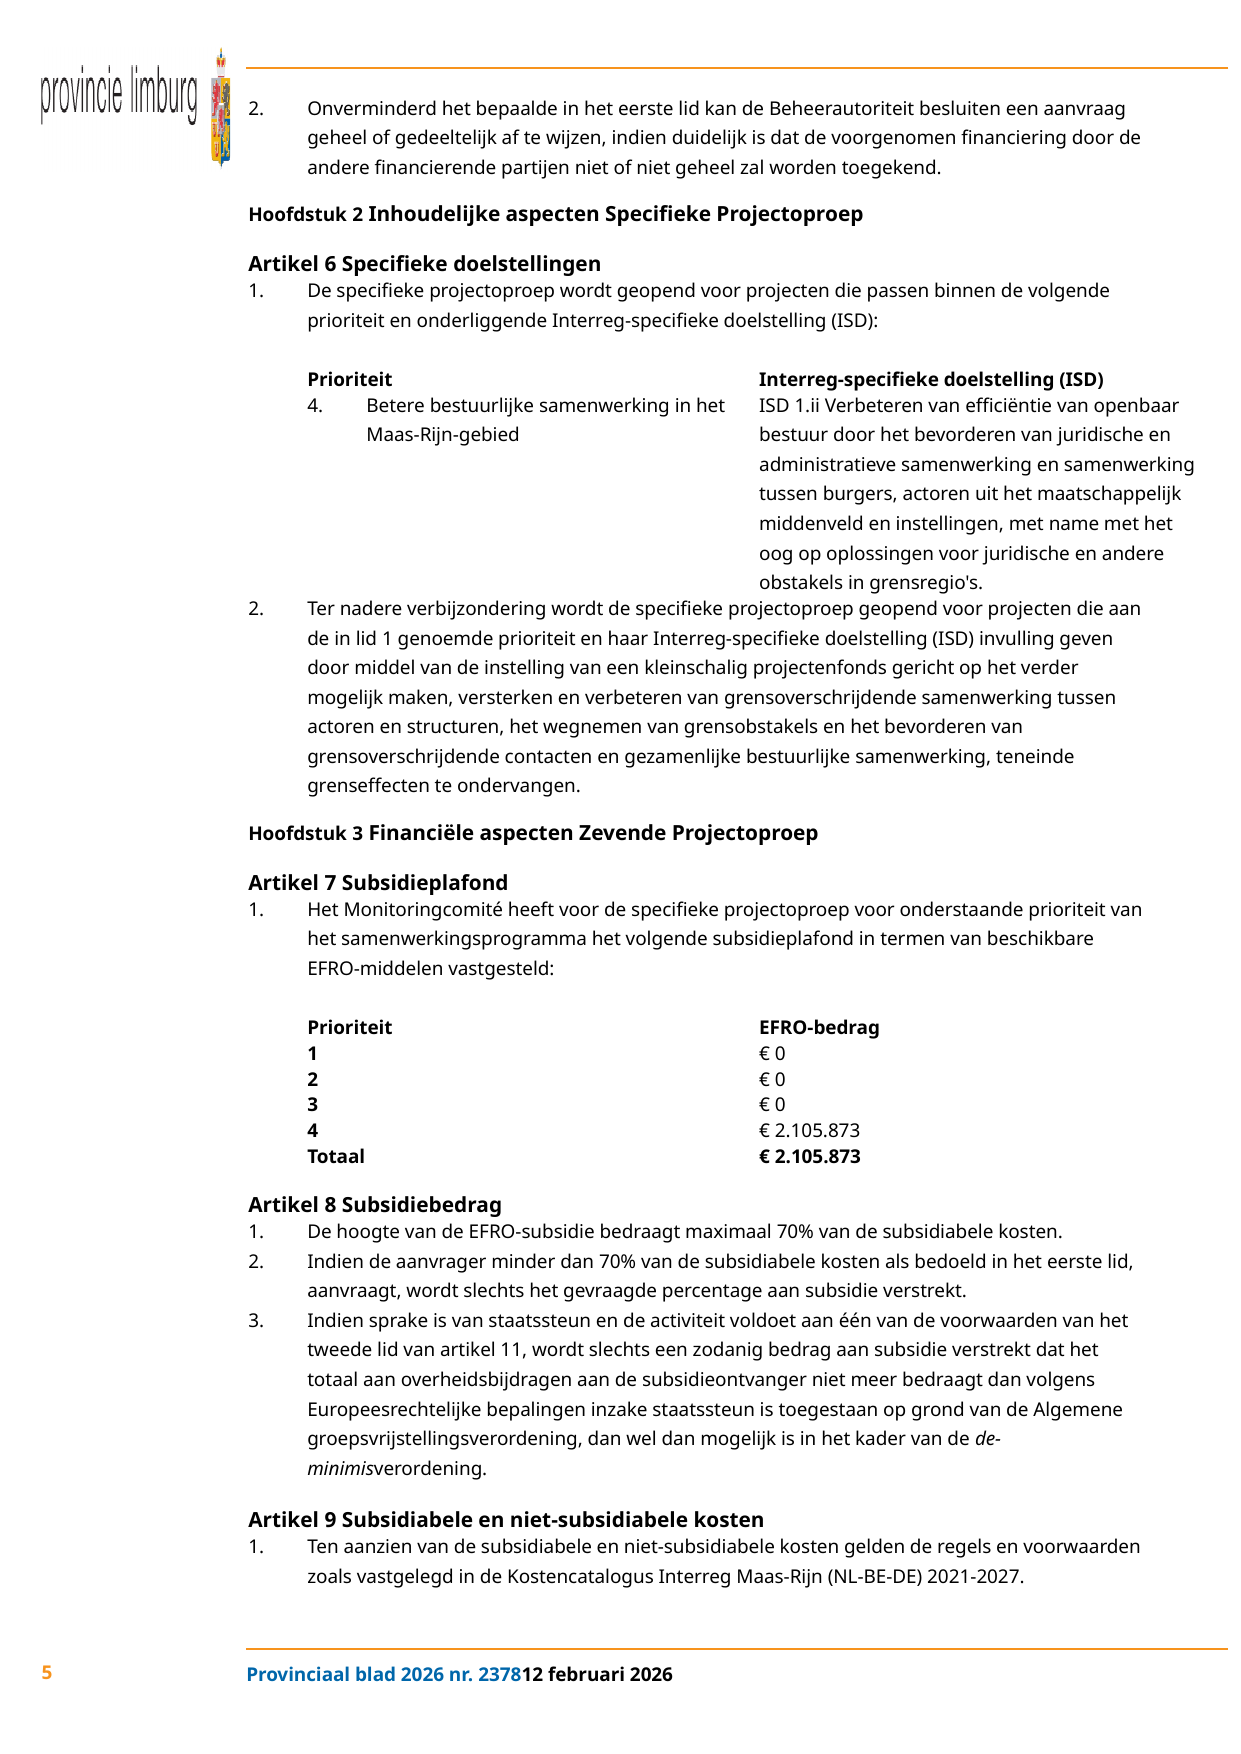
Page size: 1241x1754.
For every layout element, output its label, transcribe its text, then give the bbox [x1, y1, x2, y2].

table_cell Betere bestuurlijke samenwerking in het Maas-Rijn-gebied [307, 392, 759, 595]
text Artikel 6 Specifieke doelstellingen [248, 249, 1152, 277]
table_cell € 2.105.873 [759, 1118, 1211, 1143]
table_cell € 0 [759, 1092, 1211, 1117]
text Artikel 8 Subsidiebedrag [248, 1190, 1152, 1218]
picture [41, 47, 231, 172]
list De hoogte van de EFRO-subsidie bedraagt maximaal 70% van de subsidiabele kosten. [248, 1218, 1152, 1244]
table_cell Totaal [307, 1143, 759, 1169]
list Indien de aanvrager minder dan 70% van de subsidiabele kosten als bedoeld in het eerste lid, aanvraagt, wordt slechts het gevraagde percentage aan subsidie verstrekt. [248, 1248, 1152, 1303]
table_cell € 0 [759, 1040, 1211, 1066]
list Indien sprake is van staatssteun en de activiteit voldoet aan één van de voorwaarden van het tweede lid van artikel 11, wordt slechts een zodanig bedrag aan subsidie verstrekt dat het totaal aan overheidsbijdragen aan de subsidieontvanger niet meer bedraagt dan volgens Europeesrechtelijke bepalingen inzake staatssteun is toegestaan op grond van de Algemene groepsvrijstellingsverordening, dan wel dan mogelijk is in het kader van de de-minimisverordening. [248, 1307, 1152, 1481]
table_cell 4 [307, 1118, 759, 1143]
table_cell € 2.105.873 [759, 1143, 1211, 1169]
text Hoofdstuk 3 Financiële aspecten Zevende Projectoproep [248, 818, 1152, 847]
table_cell 2 [307, 1066, 759, 1092]
table_header Prioriteit [307, 1015, 759, 1040]
text Artikel 7 Subsidieplafond [248, 868, 1152, 896]
text Artikel 9 Subsidiabele en niet-subsidiabele kosten [248, 1505, 1152, 1534]
table_cell 1 [307, 1040, 759, 1066]
list Het Monitoringcomité heeft voor de specifieke projectoproep voor onderstaande prioriteit van het samenwerkingsprogramma het volgende subsidieplafond in termen van beschikbare EFRO-middelen vastgesteld: [248, 896, 1152, 981]
table_cell ISD 1.ii Verbeteren van efficiëntie van openbaar bestuur door het bevorderen van juridische en administratieve samenwerking en samenwerking tussen burgers, actoren uit het maatschappelijk middenveld en instellingen, met name met het oog op oplossingen voor juridische en andere obstakels in grensregio's. [759, 392, 1211, 595]
list Ten aanzien van de subsidiabele en niet-subsidiabele kosten gelden de regels en voorwaarden zoals vastgelegd in de Kostencatalogus Interreg Maas-Rijn (NL-BE-DE) 2021-2027. [248, 1534, 1152, 1589]
table_header Interreg-specifieke doelstelling (ISD) [759, 366, 1211, 392]
list De specifieke projectoproep wordt geopend voor projecten die passen binnen de volgende prioriteit en onderliggende Interreg-specifieke doelstelling (ISD): [248, 277, 1152, 333]
table_cell € 0 [759, 1066, 1211, 1092]
table_header EFRO-bedrag [759, 1015, 1211, 1040]
table_cell 3 [307, 1092, 759, 1117]
table_header Prioriteit [307, 366, 759, 392]
list Ter nadere verbijzondering wordt de specifieke projectoproep geopend voor projecten die aan de in lid 1 genoemde prioriteit en haar Interreg-specifieke doelstelling (ISD) invulling geven door middel van de instelling van een kleinschalig projectenfonds gericht op het verder mogelijk maken, versterken en verbeteren van grensoverschrijdende samenwerking tussen actoren en structuren, het wegnemen van grensobstakels en het bevorderen van grensoverschrijdende contacten en gezamenlijke bestuurlijke samenwerking, teneinde grenseffecten te ondervangen. [248, 595, 1152, 798]
list Onverminderd het bepaalde in het eerste lid kan de Beheerautoriteit besluiten een aanvraag geheel of gedeeltelijk af te wijzen, indien duidelijk is dat de voorgenomen financiering door de andere financierende partijen niet of niet geheel zal worden toegekend. [248, 95, 1152, 180]
text Hoofdstuk 2 Inhoudelijke aspecten Specifieke Projectoproep [248, 199, 1152, 228]
